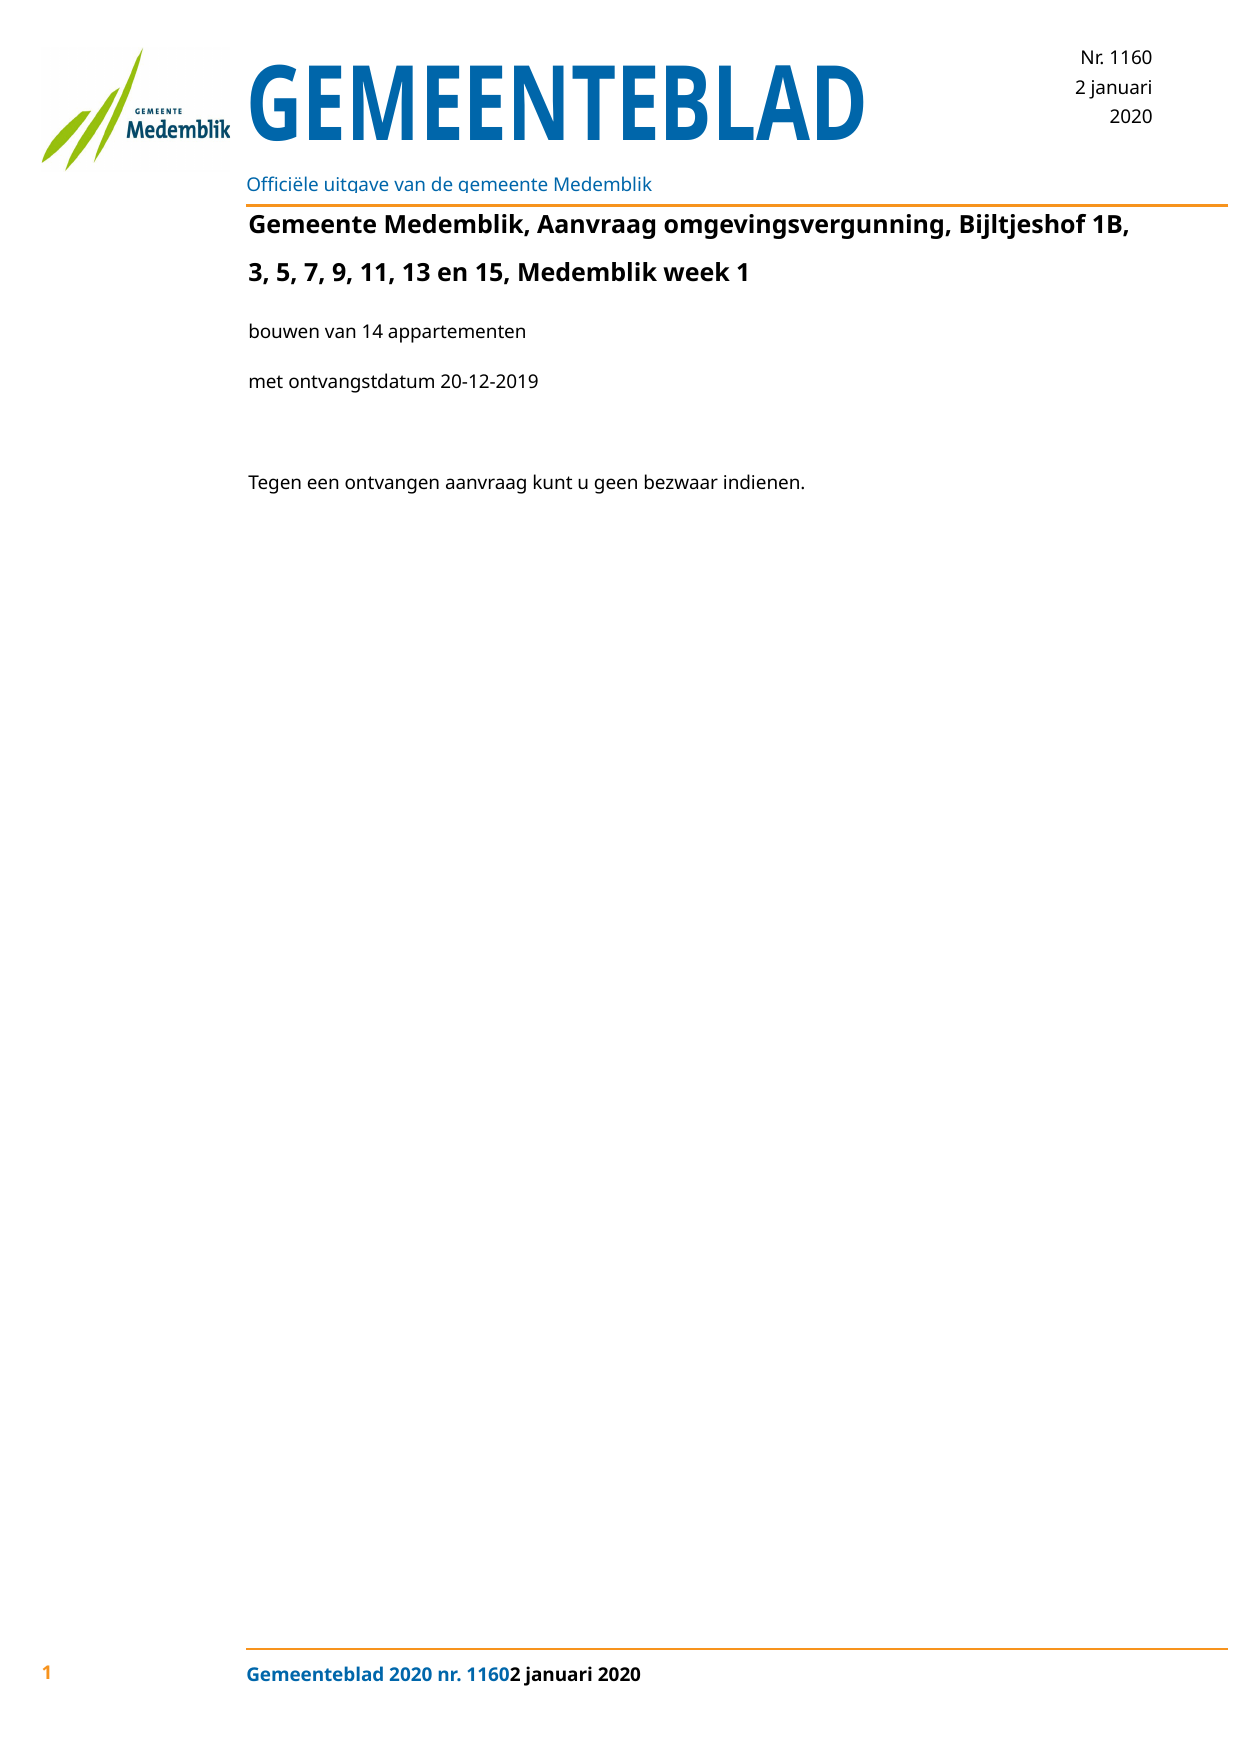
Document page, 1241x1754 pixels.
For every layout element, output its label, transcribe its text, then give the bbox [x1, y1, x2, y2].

text met ontvangstdatum 20-12-2019 [248, 368, 1152, 394]
text Gemeente Medemblik, Aanvraag omgevingsvergunning, Bijltjeshof 1B, 3, 5, 7, 9, 11, 13 en 15, Medemblik week 1 [248, 207, 1152, 288]
picture [41, 47, 231, 172]
text Tegen een ontvangen aanvraag kunt u geen bezwaar indienen. [248, 469, 1152, 495]
text bouwen van 14 appartementen [248, 318, 1152, 344]
